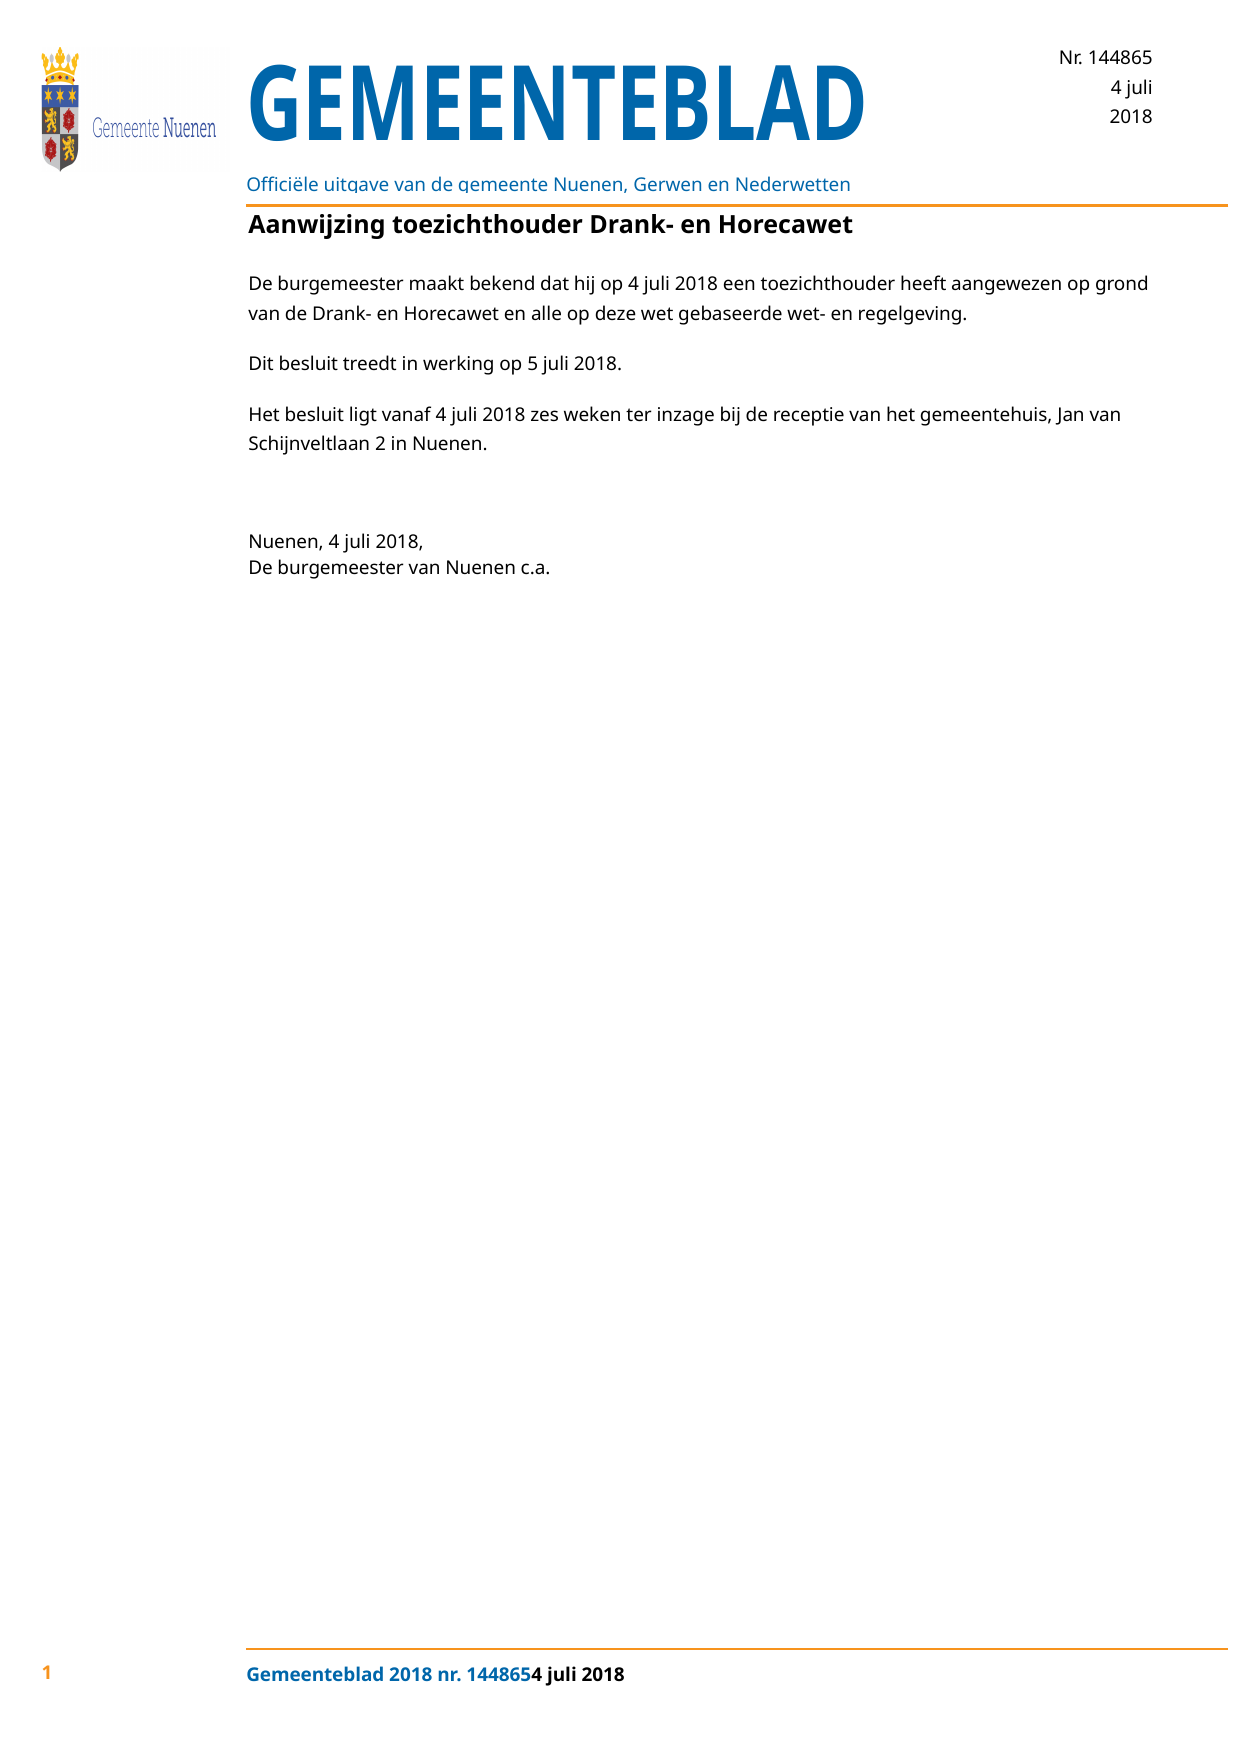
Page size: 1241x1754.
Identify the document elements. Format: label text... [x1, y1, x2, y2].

text Het besluit ligt vanaf 4 juli 2018 zes weken ter inzage bij de receptie van het gemeentehuis, Jan van Schijnveltlaan 2 in Nuenen. [248, 401, 1152, 456]
picture [41, 47, 231, 172]
text Nuenen, 4 juli 2018, [248, 528, 1152, 554]
text Dit besluit treedt in werking op 5 juli 2018. [248, 350, 1152, 376]
text De burgemeester van Nuenen c.a. [248, 554, 1152, 580]
text De burgemeester maakt bekend dat hij op 4 juli 2018 een toezichthouder heeft aangewezen op grond van de Drank- en Horecawet en alle op deze wet gebaseerde wet- en regelgeving. [248, 270, 1152, 326]
text Aanwijzing toezichthouder Drank- en Horecawet [248, 207, 1152, 241]
